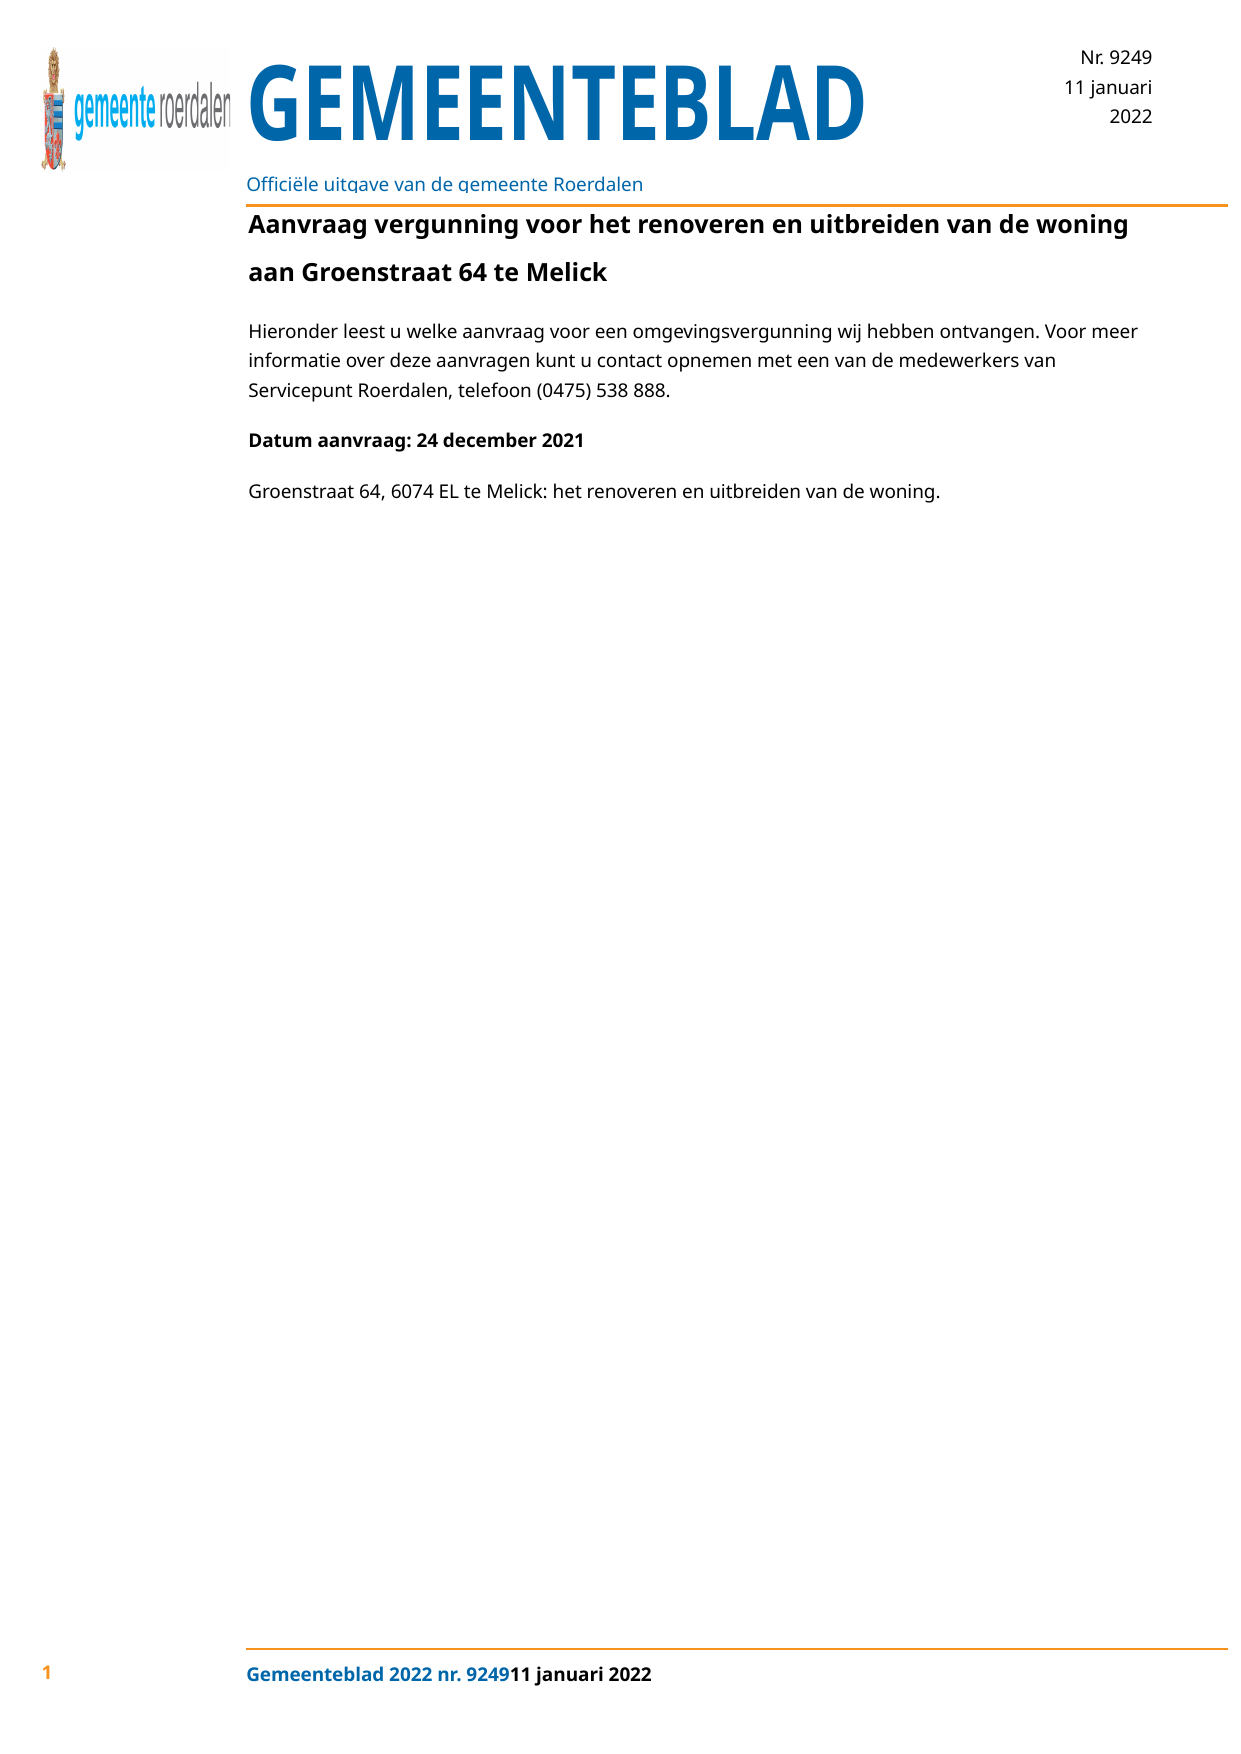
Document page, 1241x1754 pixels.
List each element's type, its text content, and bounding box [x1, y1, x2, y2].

picture [41, 47, 231, 172]
text Aanvraag vergunning voor het renoveren en uitbreiden van de woning aan Groenstraat 64 te Melick [248, 207, 1152, 288]
text Groenstraat 64, 6074 EL te Melick: het renoveren en uitbreiden van de woning. [248, 478, 1152, 504]
text Hieronder leest u welke aanvraag voor een omgevingsvergunning wij hebben ontvangen. Voor meer informatie over deze aanvragen kunt u contact opnemen met een van de medewerkers van Servicepunt Roerdalen, telefoon (0475) 538 888. [248, 318, 1152, 403]
text Datum aanvraag: 24 december 2021 [248, 427, 1152, 453]
